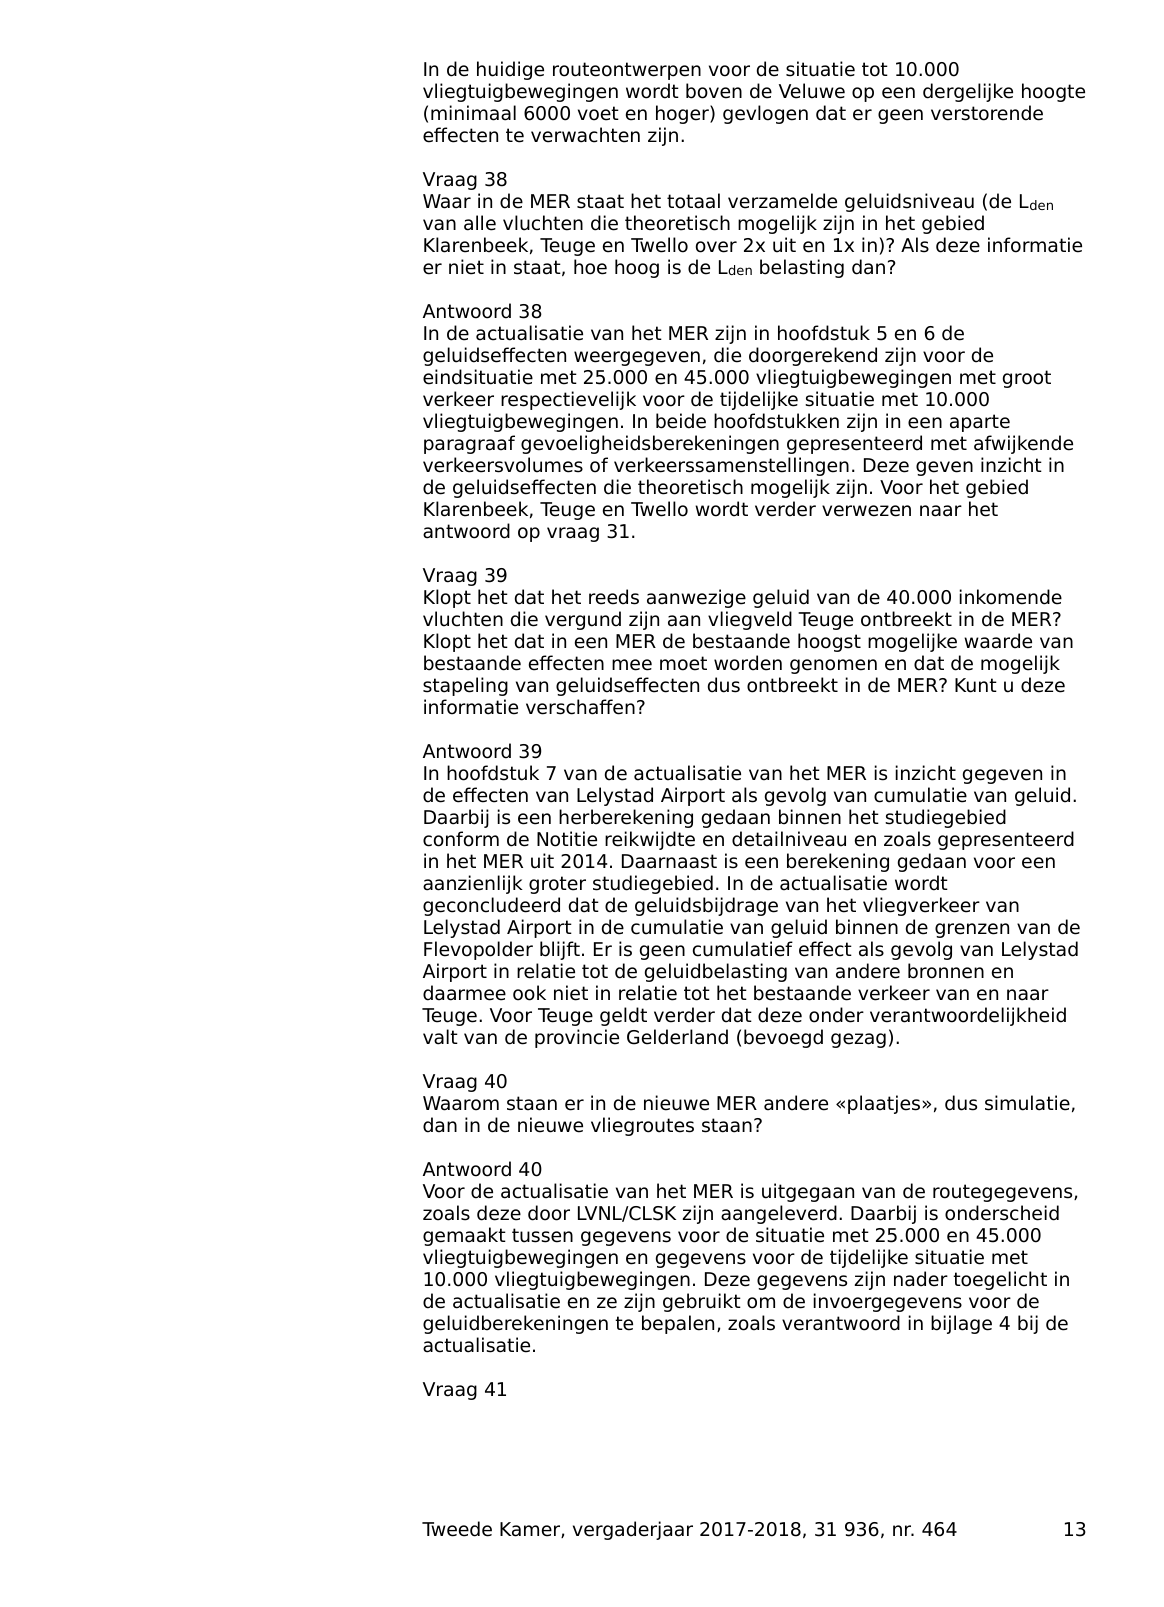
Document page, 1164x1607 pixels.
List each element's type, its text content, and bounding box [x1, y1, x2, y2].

text Vraag 39 [422, 565, 1087, 587]
text Antwoord 40 [422, 1159, 1087, 1181]
text Vraag 41 [422, 1379, 1087, 1401]
text Voor de actualisatie van het MER is uitgegaan van de routegegevens, zoals deze door LVNL/CLSK zijn aangeleverd. Daarbij is onderscheid gemaakt tussen gegevens voor de situatie met 25.000 en 45.000 vliegtuigbewegingen en gegevens voor de tijdelijke situatie met 10.000 vliegtuigbewegingen. Deze gegevens zijn nader toegelicht in de actualisatie en ze zijn gebruikt om de invoergegevens voor de geluidberekeningen te bepalen, zoals verantwoord in bijlage 4 bij de actualisatie. [422, 1181, 1087, 1357]
text Antwoord 38 [422, 301, 1087, 323]
text Klopt het dat het reeds aanwezige geluid van de 40.000 inkomende vluchten die vergund zijn aan vliegveld Teuge ontbreekt in de MER? Klopt het dat in een MER de bestaande hoogst mogelijke waarde van bestaande effecten mee moet worden genomen en dat de mogelijk stapeling van geluidseffecten dus ontbreekt in de MER? Kunt u deze informatie verschaffen? [422, 587, 1087, 719]
text Waar in de MER staat het totaal verzamelde geluidsniveau (de Lden van alle vluchten die theoretisch mogelijk zijn in het gebied Klarenbeek, Teuge en Twello over 2x uit en 1x in)? Als deze informatie er niet in staat, hoe hoog is de Lden belasting dan? [422, 191, 1087, 279]
text In de huidige routeontwerpen voor de situatie tot 10.000 vliegtuigbewegingen wordt boven de Veluwe op een dergelijke hoogte (minimaal 6000 voet en hoger) gevlogen dat er geen verstorende effecten te verwachten zijn. [422, 59, 1087, 147]
text Vraag 40 [422, 1071, 1087, 1093]
text Antwoord 39 [422, 741, 1087, 763]
text In hoofdstuk 7 van de actualisatie van het MER is inzicht gegeven in de effecten van Lelystad Airport als gevolg van cumulatie van geluid. Daarbij is een herberekening gedaan binnen het studiegebied conform de Notitie reikwijdte en detailniveau en zoals gepresenteerd in het MER uit 2014. Daarnaast is een berekening gedaan voor een aanzienlijk groter studiegebied. In de actualisatie wordt geconcludeerd dat de geluidsbijdrage van het vliegverkeer van Lelystad Airport in de cumulatie van geluid binnen de grenzen van de Flevopolder blijft. Er is geen cumulatief effect als gevolg van Lelystad Airport in relatie tot de geluidbelasting van andere bronnen en daarmee ook niet in relatie tot het bestaande verkeer van en naar Teuge. Voor Teuge geldt verder dat deze onder verantwoordelijkheid valt van de provincie Gelderland (bevoegd gezag). [422, 763, 1087, 1049]
text In de actualisatie van het MER zijn in hoofdstuk 5 en 6 de geluidseffecten weergegeven, die doorgerekend zijn voor de eindsituatie met 25.000 en 45.000 vliegtuigbewegingen met groot verkeer respectievelijk voor de tijdelijke situatie met 10.000 vliegtuigbewegingen. In beide hoofdstukken zijn in een aparte paragraaf gevoeligheidsberekeningen gepresenteerd met afwijkende verkeersvolumes of verkeerssamenstellingen. Deze geven inzicht in de geluidseffecten die theoretisch mogelijk zijn. Voor het gebied Klarenbeek, Teuge en Twello wordt verder verwezen naar het antwoord op vraag 31. [422, 323, 1087, 543]
text Waarom staan er in de nieuwe MER andere «plaatjes», dus simulatie, dan in de nieuwe vliegroutes staan? [422, 1093, 1087, 1137]
text Vraag 38 [422, 169, 1087, 191]
